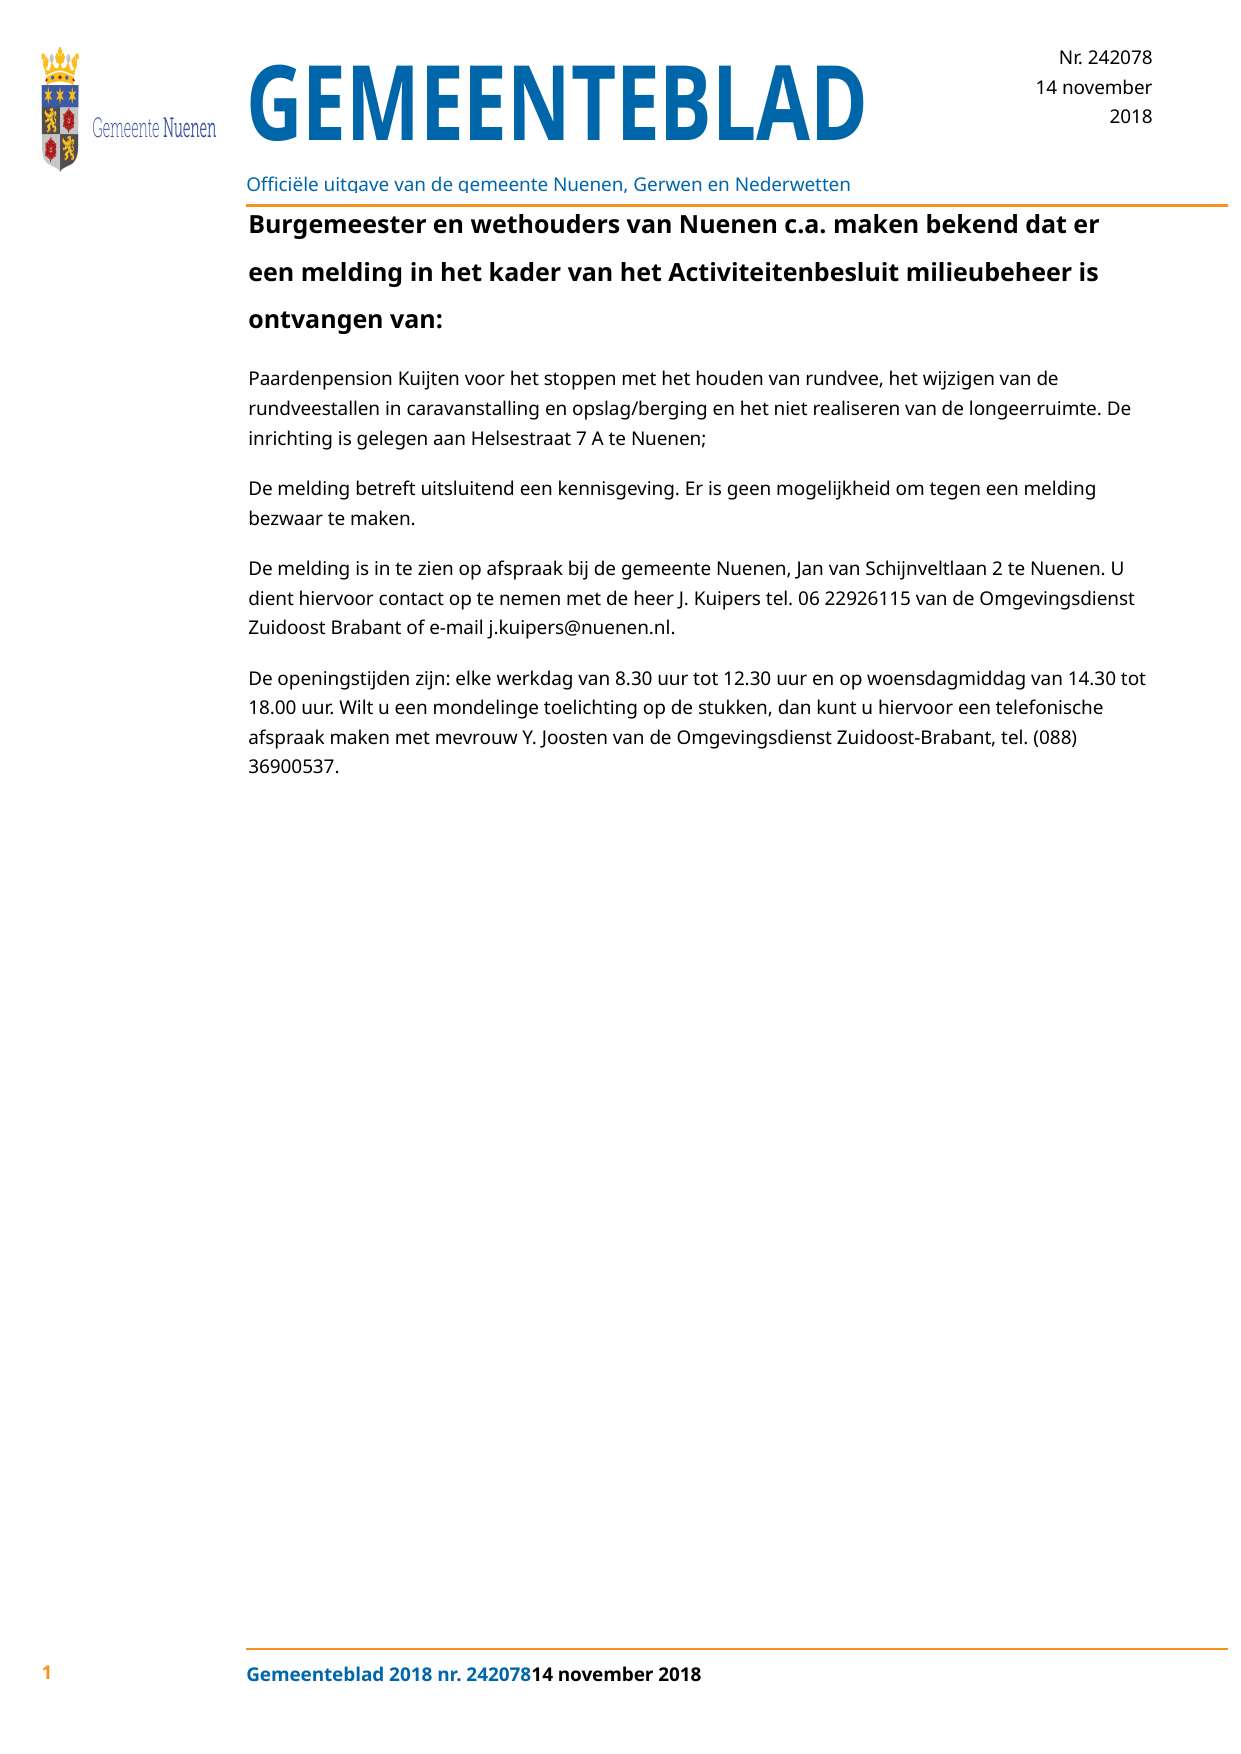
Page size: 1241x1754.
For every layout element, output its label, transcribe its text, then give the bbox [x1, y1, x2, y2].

text De melding is in te zien op afspraak bij de gemeente Nuenen, Jan van Schijnveltlaan 2 te Nuenen. U dient hiervoor contact op te nemen met de heer J. Kuipers tel. 06 22926115 van de Omgevingsdienst Zuidoost Brabant of e-mail j.kuipers@nuenen.nl. [248, 555, 1152, 640]
picture [41, 47, 231, 172]
text Burgemeester en wethouders van Nuenen c.a. maken bekend dat er een melding in het kader van het Activiteitenbesluit milieubeheer is ontvangen van: [248, 207, 1152, 336]
text De melding betreft uitsluitend een kennisgeving. Er is geen mogelijkheid om tegen een melding bezwaar te maken. [248, 475, 1152, 530]
text De openingstijden zijn: elke werkdag van 8.30 uur tot 12.30 uur en op woensdagmiddag van 14.30 tot 18.00 uur. Wilt u een mondelinge toelichting op de stukken, dan kunt u hiervoor een telefonische afspraak maken met mevrouw Y. Joosten van de Omgevingsdienst Zuidoost-Brabant, tel. (088) 36900537. [248, 665, 1152, 779]
text Paardenpension Kuijten voor het stoppen met het houden van rundvee, het wijzigen van de rundveestallen in caravanstalling en opslag/berging en het niet realiseren van de longeerruimte. De inrichting is gelegen aan Helsestraat 7 A te Nuenen; [248, 366, 1152, 450]
